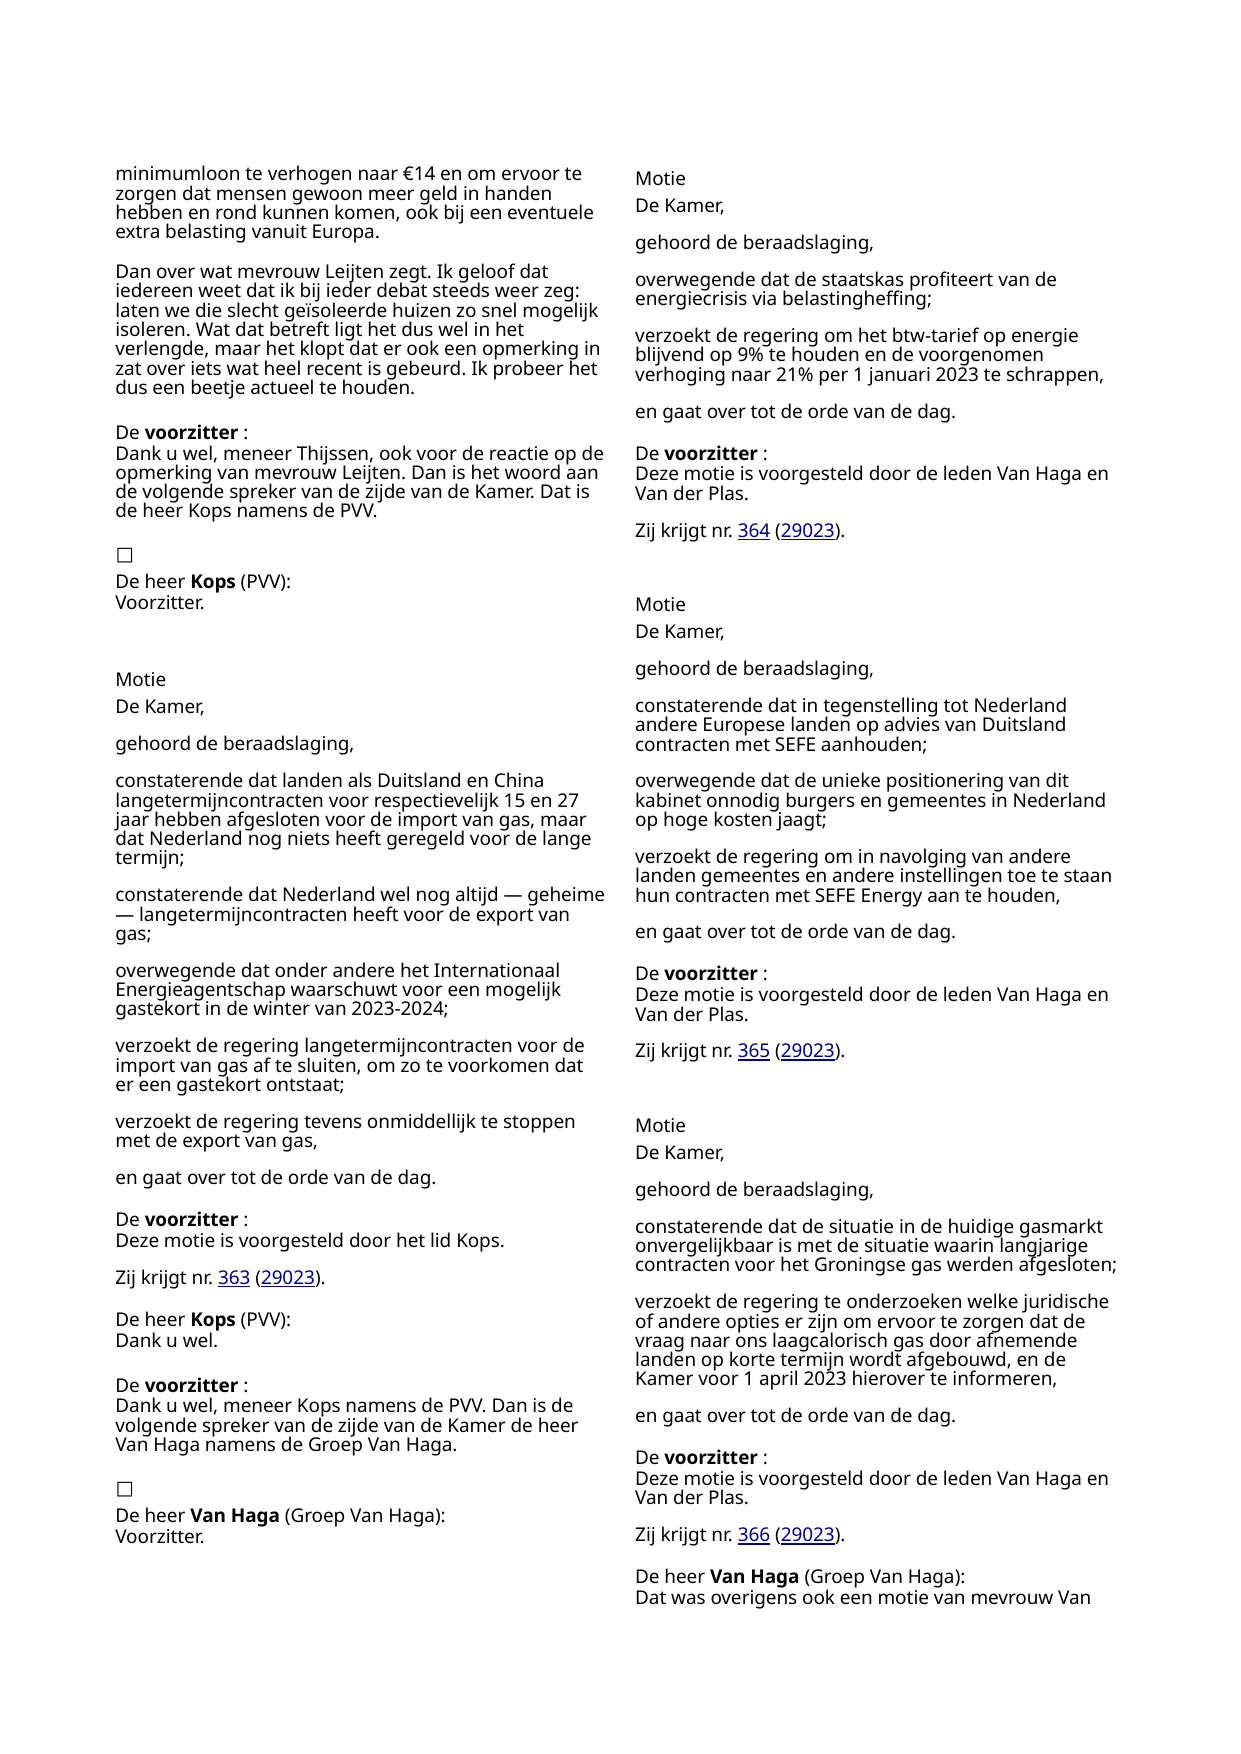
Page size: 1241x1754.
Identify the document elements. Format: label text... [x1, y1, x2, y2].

text constaterende dat in tegenstelling tot Nederland andere Europese landen op advies van Duitsland contracten met SEFE aanhouden; [635, 697, 1125, 755]
text overwegende dat de staatskas profiteert van de energiecrisis via belastingheffing; [635, 271, 1125, 309]
text Dat was overigens ook een motie van mevrouw Van [635, 1589, 1125, 1608]
text De heer Kops (PVV): [115, 1306, 605, 1332]
text Zij krijgt nr. 363 (29023). [115, 1269, 605, 1288]
text verzoekt de regering tevens onmiddellijk te stoppen met de export van gas, [115, 1113, 605, 1151]
text ⬜ [115, 542, 605, 568]
text Deze motie is voorgesteld door de leden Van Haga en Van der Plas. [635, 465, 1125, 504]
text De voorzitter : [635, 440, 1125, 465]
text Motie [635, 591, 1125, 617]
text Zij krijgt nr. 366 (29023). [635, 1526, 1125, 1546]
text Dank u wel, meneer Thijssen, ook voor de reactie op de opmerking van mevrouw Leijten. Dan is het woord aan de volgende spreker van de zijde van de Kamer. Dat is de heer Kops namens de PVV. [115, 444, 605, 522]
text Voorzitter. [115, 594, 605, 613]
text en gaat over tot de orde van de dag. [115, 1169, 605, 1188]
text Motie [635, 165, 1125, 191]
text De voorzitter : [635, 961, 1125, 986]
text verzoekt de regering langetermijncontracten voor de import van gas af te sluiten, om zo te voorkomen dat er een gastekort ontstaat; [115, 1037, 605, 1095]
text De Kamer, [115, 698, 605, 718]
text De Kamer, [635, 1144, 1125, 1163]
text gehoord de beraadslaging, [635, 234, 1125, 253]
text Dan over wat mevrouw Leijten zegt. Ik geloof dat iedereen weet dat ik bij ieder debat steeds weer zeg: laten we die slecht geïsoleerde huizen zo snel mogelijk isoleren. Wat dat betreft ligt het dus wel in het verlengde, maar het klopt dat er ook een opmerking in zat over iets wat heel recent is gebeurd. Ik probeer het dus een beetje actueel te houden. [115, 263, 605, 398]
text De heer Kops (PVV): [115, 568, 605, 594]
text Dank u wel, meneer Kops namens de PVV. Dan is de volgende spreker van de zijde van de Kamer de heer Van Haga namens de Groep Van Haga. [115, 1397, 605, 1455]
text De voorzitter : [115, 1206, 605, 1232]
text Deze motie is voorgesteld door de leden Van Haga en Van der Plas. [635, 986, 1125, 1025]
text De voorzitter : [635, 1444, 1125, 1470]
text minimumloon te verhogen naar €14 en om ervoor te zorgen dat mensen gewoon meer geld in handen hebben en rond kunnen komen, ook bij een eventuele extra belasting vanuit Europa. [115, 165, 605, 242]
text Deze motie is voorgesteld door de leden Van Haga en Van der Plas. [635, 1470, 1125, 1509]
text Deze motie is voorgesteld door het lid Kops. [115, 1232, 605, 1251]
text De heer Van Haga (Groep Van Haga): [115, 1502, 605, 1528]
text Zij krijgt nr. 365 (29023). [635, 1042, 1125, 1062]
text Zij krijgt nr. 364 (29023). [635, 522, 1125, 541]
text verzoekt de regering te onderzoeken welke juridische of andere opties er zijn om ervoor te zorgen dat de vraag naar ons laagcalorisch gas door afnemende landen op korte termijn wordt afgebouwd, en de Kamer voor 1 april 2023 hierover te informeren, [635, 1293, 1125, 1390]
text verzoekt de regering om in navolging van andere landen gemeentes en andere instellingen toe te staan hun contracten met SEFE Energy aan te houden, [635, 848, 1125, 906]
text en gaat over tot de orde van de dag. [635, 403, 1125, 422]
text De voorzitter : [115, 1372, 605, 1397]
text overwegende dat de unieke positionering van dit kabinet onnodig burgers en gemeentes in Nederland op hoge kosten jaagt; [635, 772, 1125, 830]
text De heer Van Haga (Groep Van Haga): [635, 1563, 1125, 1589]
text De voorzitter : [115, 419, 605, 444]
text constaterende dat landen als Duitsland en China langetermijncontracten voor respectievelijk 15 en 27 jaar hebben afgesloten voor de import van gas, maar dat Nederland nog niets heeft geregeld voor de lange termijn; [115, 772, 605, 869]
text Dank u wel. [115, 1332, 605, 1351]
text gehoord de beraadslaging, [635, 1181, 1125, 1200]
text gehoord de beraadslaging, [635, 660, 1125, 679]
text De Kamer, [635, 623, 1125, 642]
text constaterende dat Nederland wel nog altijd — geheime — langetermijncontracten heeft voor de export van gas; [115, 886, 605, 944]
text ⬜ [115, 1476, 605, 1502]
text overwegende dat onder andere het Internationaal Energieagentschap waarschuwt voor een mogelijk gastekort in de winter van 2023-2024; [115, 962, 605, 1020]
text Motie [635, 1112, 1125, 1138]
text gehoord de beraadslaging, [115, 735, 605, 754]
text constaterende dat de situatie in de huidige gasmarkt onvergelijkbaar is met de situatie waarin langjarige contracten voor het Groningse gas werden afgesloten; [635, 1218, 1125, 1276]
text en gaat over tot de orde van de dag. [635, 1407, 1125, 1427]
text verzoekt de regering om het btw-tarief op energie blijvend op 9% te houden en de voorgenomen verhoging naar 21% per 1 januari 2023 te schrappen, [635, 327, 1125, 385]
text en gaat over tot de orde van de dag. [635, 923, 1125, 943]
text Voorzitter. [115, 1528, 605, 1547]
text De Kamer, [635, 197, 1125, 216]
text Motie [115, 667, 605, 692]
